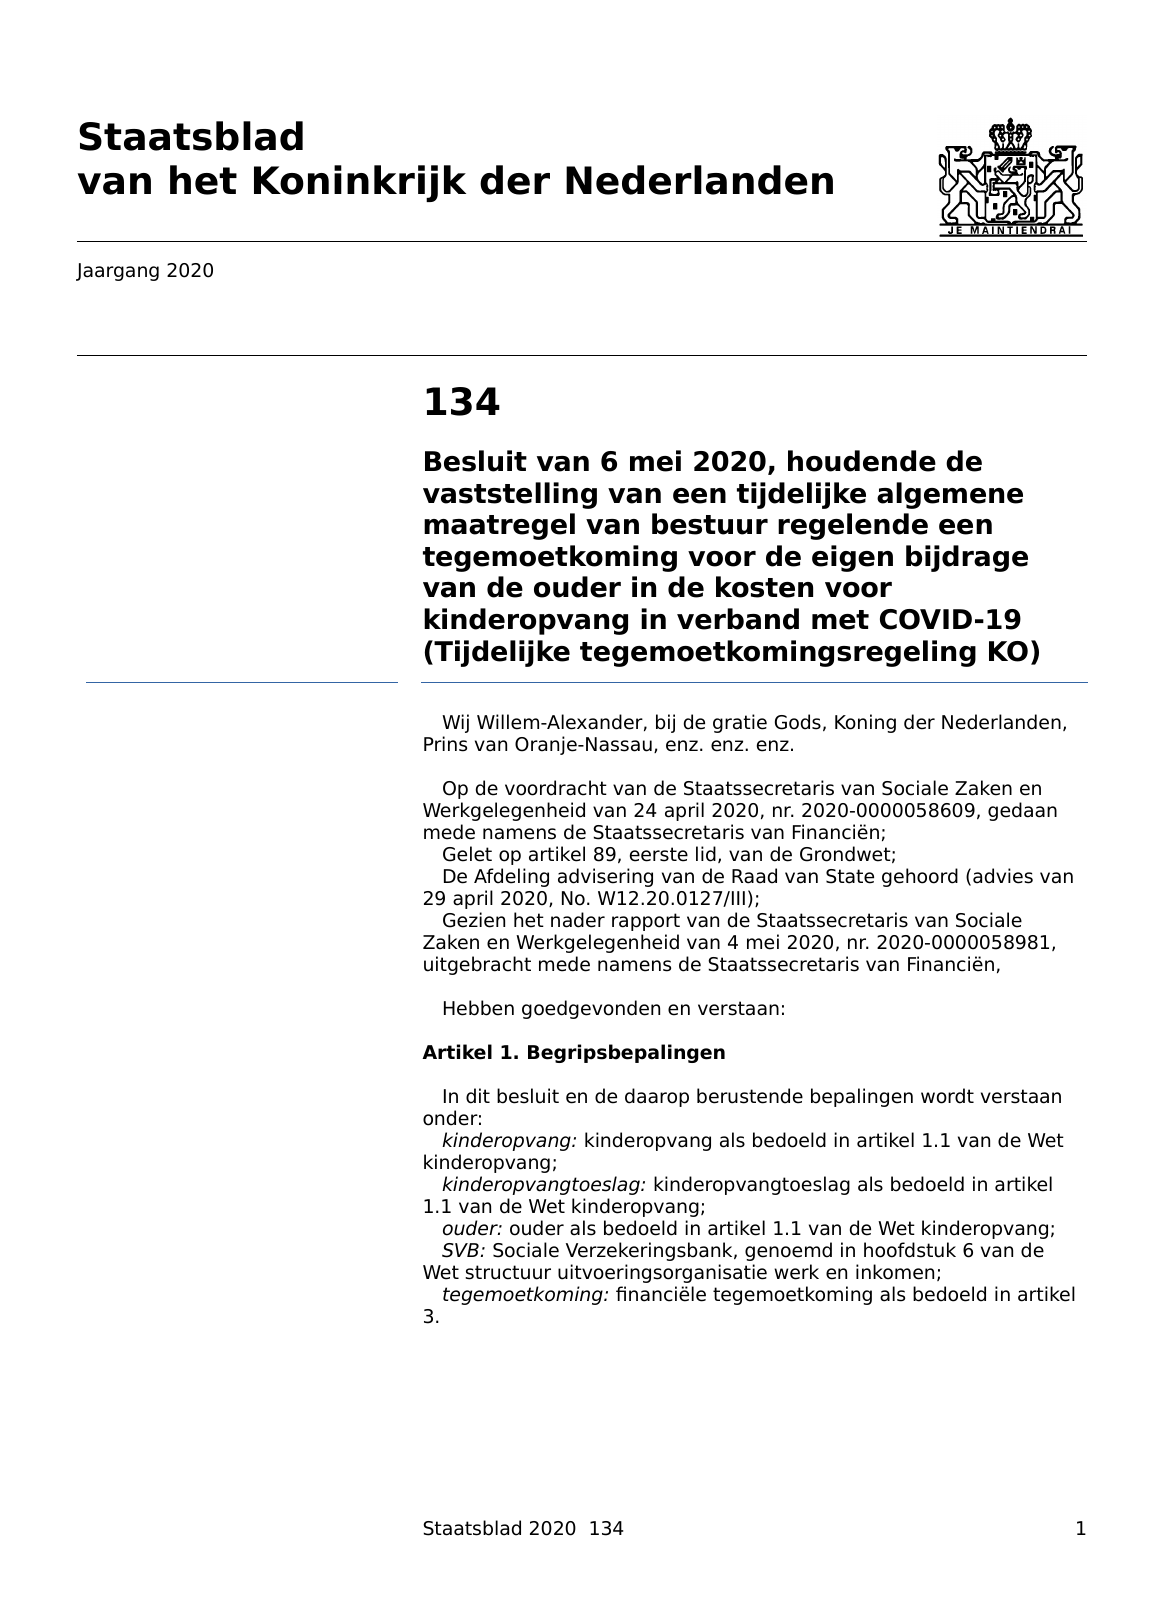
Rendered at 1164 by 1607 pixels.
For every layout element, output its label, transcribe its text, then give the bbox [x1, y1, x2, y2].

text In dit besluit en de daarop berustende bepalingen wordt verstaan onder: [422, 1086, 1087, 1130]
text Besluit van 6 mei 2020, houdende de vaststelling van een tijdelijke algemene maatregel van bestuur regelende een tegemoetkoming voor de eigen bijdrage van de ouder in de kosten voor kinderopvang in verband met COVID-19 (Tijdelijke tegemoetkomingsregeling KO) [422, 447, 1087, 667]
text Gelet op artikel 89, eerste lid, van de Grondwet; [422, 844, 1087, 866]
table_cell Jaargang 2020 [77, 242, 1087, 355]
text ouder: ouder als bedoeld in artikel 1.1 van de Wet kinderopvang; [422, 1218, 1087, 1240]
text kinderopvangtoeslag: kinderopvangtoeslag als bedoeld in artikel 1.1 van de Wet kinderopvang; [422, 1174, 1087, 1218]
text kinderopvang: kinderopvang als bedoeld in artikel 1.1 van de Wet kinderopvang; [422, 1130, 1087, 1174]
text tegemoetkoming: financiële tegemoetkoming als bedoeld in artikel 3. [422, 1284, 1087, 1328]
table_header [886, 100, 1087, 241]
text Wij Willem-Alexander, bij de gratie Gods, Koning der Nederlanden, Prins van Oranje-Nassau, enz. enz. enz. [422, 712, 1087, 756]
text Hebben goedgevonden en verstaan: [422, 998, 1087, 1020]
subtitle Artikel 1. Begripsbepalingen [422, 1042, 1087, 1064]
text Gezien het nader rapport van de Staatssecretaris van Sociale Zaken en Werkgelegenheid van 4 mei 2020, nr. 2020-0000058981, uitgebracht mede namens de Staatssecretaris van Financiën, [422, 910, 1087, 976]
text De Afdeling advisering van de Raad van State gehoord (advies van 29 april 2020, No. W12.20.0127/III); [422, 866, 1087, 910]
text Op de voordracht van de Staatssecretaris van Sociale Zaken en Werkgelegenheid van 24 april 2020, nr. 2020-0000058609, gedaan mede namens de Staatssecretaris van Financiën; [422, 778, 1087, 844]
picture [936, 115, 1087, 240]
table_header Staatsblad van het Koninkrijk der Nederlanden [77, 100, 886, 241]
text SVB: Sociale Verzekeringsbank, genoemd in hoofdstuk 6 van de Wet structuur uitvoeringsorganisatie werk en inkomen; [422, 1240, 1087, 1284]
subtitle 134 [422, 381, 1087, 424]
